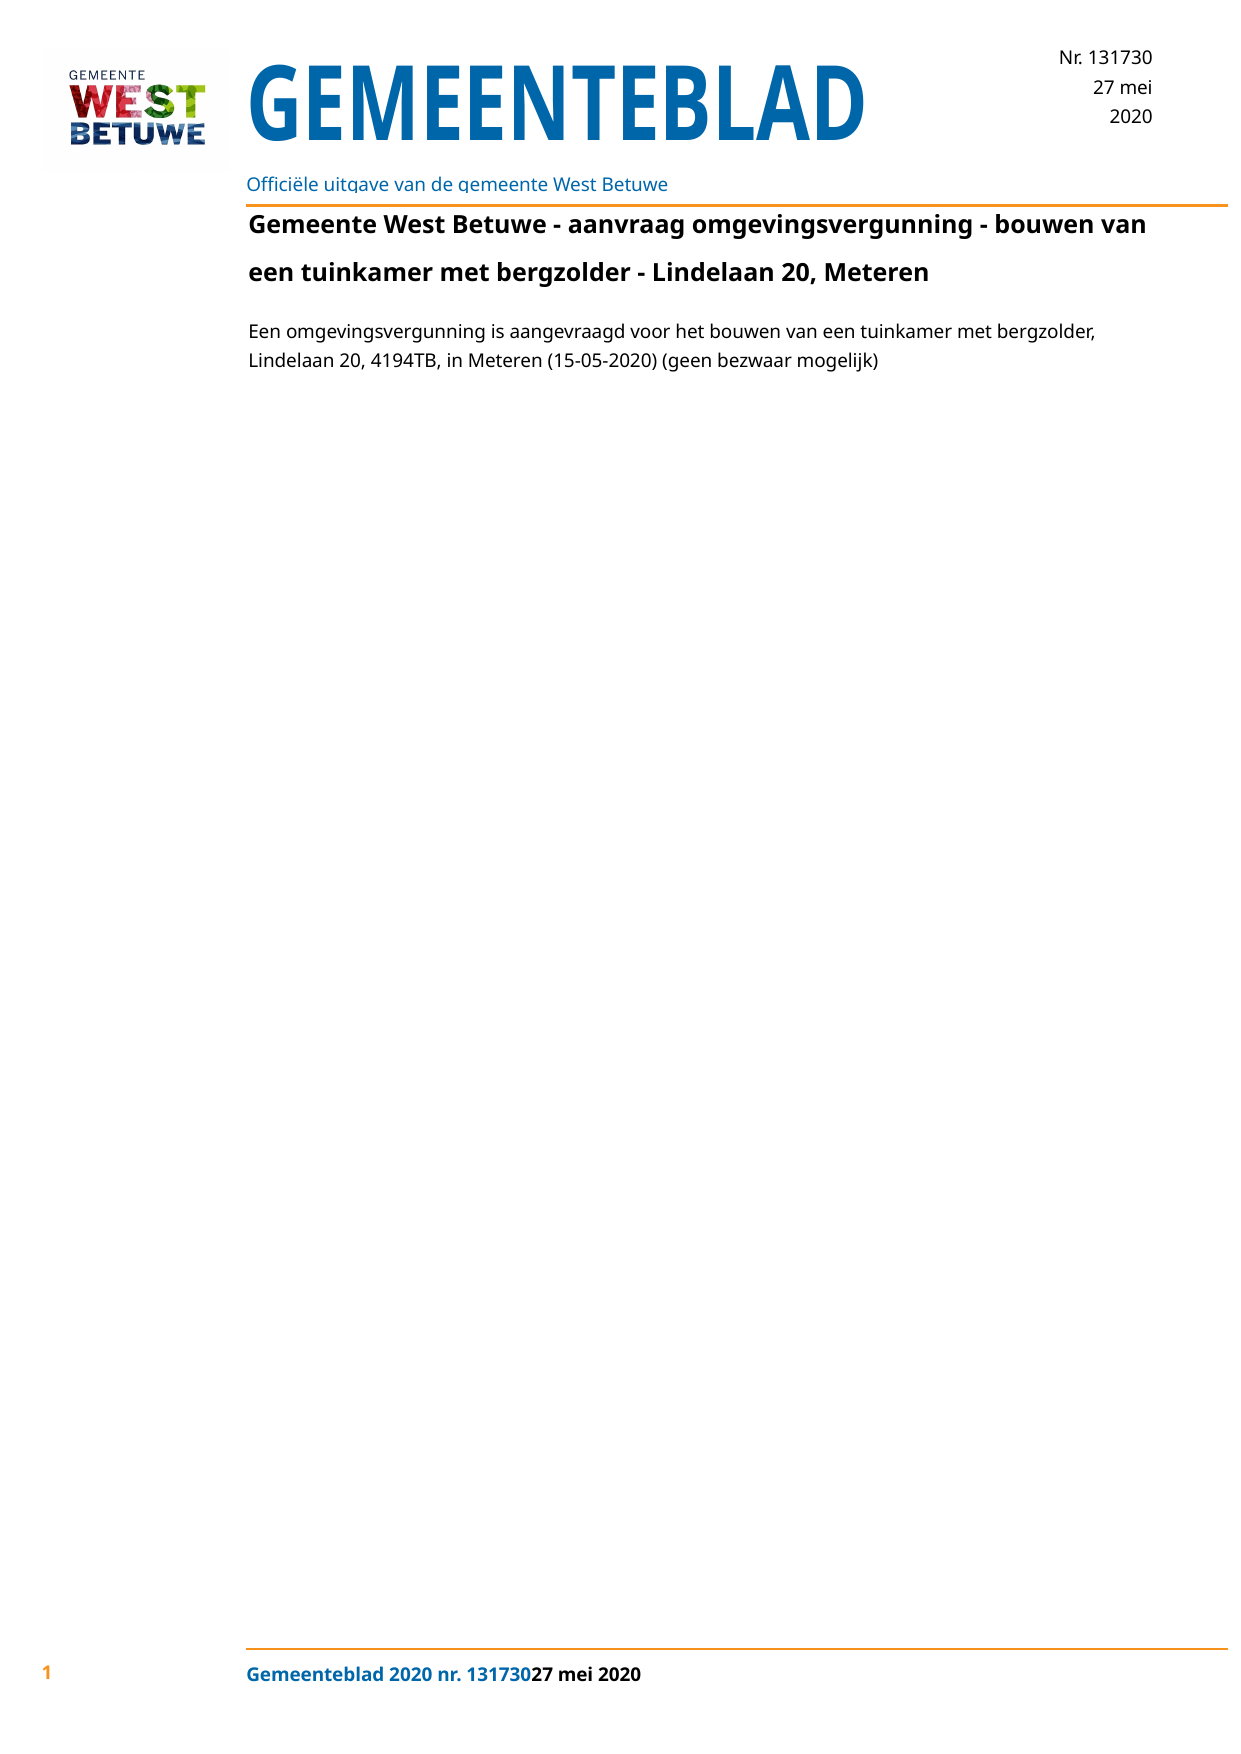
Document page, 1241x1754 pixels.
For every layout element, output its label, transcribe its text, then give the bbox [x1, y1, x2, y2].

text Gemeente West Betuwe - aanvraag omgevingsvergunning - bouwen van een tuinkamer met bergzolder - Lindelaan 20, Meteren [248, 207, 1152, 288]
picture [41, 47, 231, 172]
text Een omgevingsvergunning is aangevraagd voor het bouwen van een tuinkamer met bergzolder, Lindelaan 20, 4194TB, in Meteren (15-05-2020) (geen bezwaar mogelijk) [248, 318, 1152, 373]
